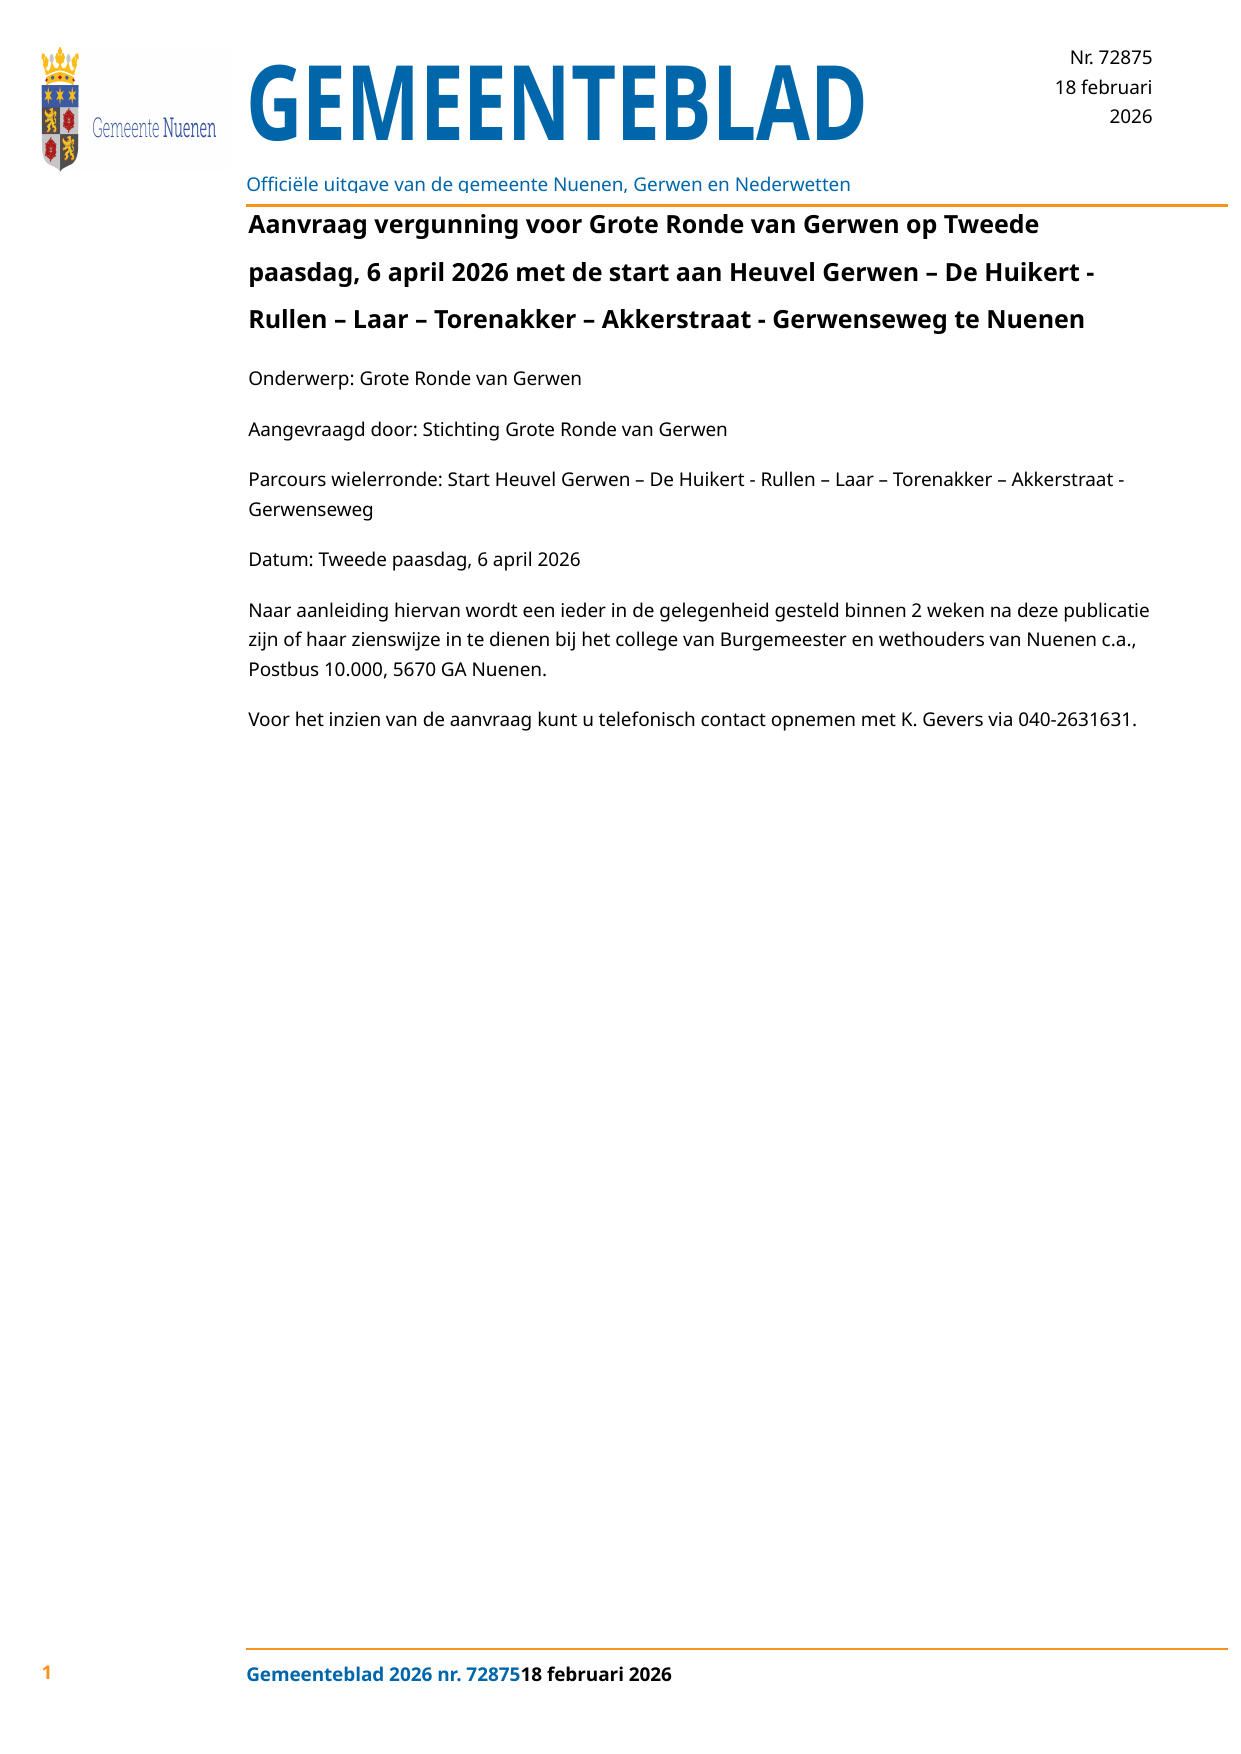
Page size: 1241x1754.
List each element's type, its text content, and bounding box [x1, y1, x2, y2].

text Aanvraag vergunning voor Grote Ronde van Gerwen op Tweede paasdag, 6 april 2026 met de start aan Heuvel Gerwen – De Huikert - Rullen – Laar – Torenakker – Akkerstraat - Gerwenseweg te Nuenen [248, 207, 1152, 336]
text Aangevraagd door: Stichting Grote Ronde van Gerwen [248, 416, 1152, 442]
text Parcours wielerronde: Start Heuvel Gerwen – De Huikert - Rullen – Laar – Torenakker – Akkerstraat - Gerwenseweg [248, 466, 1152, 522]
text Datum: Tweede paasdag, 6 april 2026 [248, 546, 1152, 572]
text Voor het inzien van de aanvraag kunt u telefonisch contact opnemen met K. Gevers via 040-2631631. [248, 706, 1152, 732]
text Naar aanleiding hiervan wordt een ieder in de gelegenheid gesteld binnen 2 weken na deze publicatie zijn of haar zienswijze in te dienen bij het college van Burgemeester en wethouders van Nuenen c.a., Postbus 10.000, 5670 GA Nuenen. [248, 597, 1152, 682]
text Onderwerp: Grote Ronde van Gerwen [248, 366, 1152, 391]
picture [41, 47, 231, 172]
